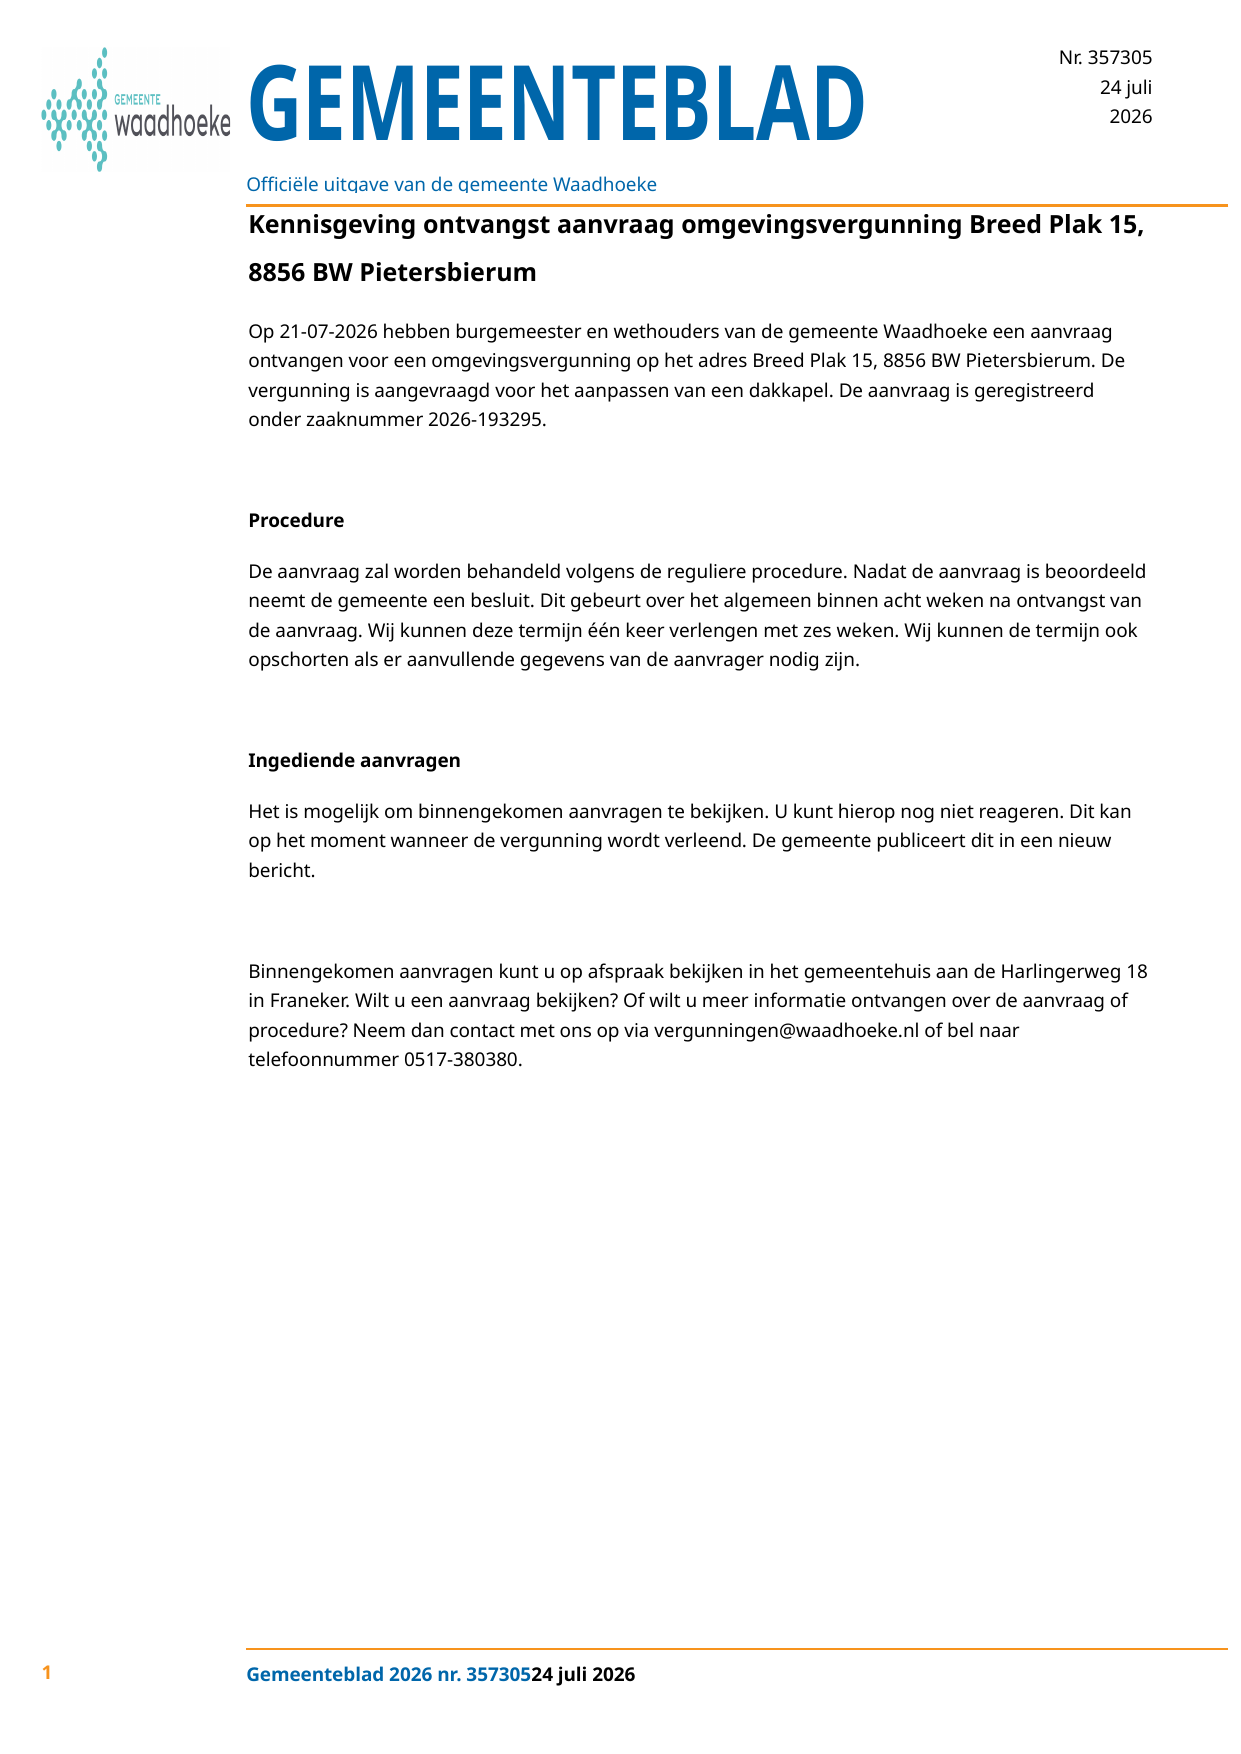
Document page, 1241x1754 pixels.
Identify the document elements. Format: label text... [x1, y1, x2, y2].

text Kennisgeving ontvangst aanvraag omgevingsvergunning Breed Plak 15, 8856 BW Pietersbierum [248, 207, 1152, 288]
text Op 21-07-2026 hebben burgemeester en wethouders van de gemeente Waadhoeke een aanvraag ontvangen voor een omgevingsvergunning op het adres Breed Plak 15, 8856 BW Pietersbierum. De vergunning is aangevraagd voor het aanpassen van een dakkapel. De aanvraag is geregistreerd onder zaaknummer 2026-193295. [248, 318, 1152, 432]
picture [41, 47, 231, 172]
text De aanvraag zal worden behandeld volgens de reguliere procedure. Nadat de aanvraag is beoordeeld neemt de gemeente een besluit. Dit gebeurt over het algemeen binnen acht weken na ontvangst van de aanvraag. Wij kunnen deze termijn één keer verlengen met zes weken. Wij kunnen de termijn ook opschorten als er aanvullende gegevens van de aanvrager nodig zijn. [248, 558, 1152, 672]
text Binnengekomen aanvragen kunt u op afspraak bekijken in het gemeentehuis aan de Harlingerweg 18 in Franeker. Wilt u een aanvraag bekijken? Of wilt u meer informatie ontvangen over de aanvraag of procedure? Neem dan contact met ons op via vergunningen@waadhoeke.nl of bel naar telefoonnummer 0517-380380. [248, 958, 1152, 1072]
text Het is mogelijk om binnengekomen aanvragen te bekijken. U kunt hierop nog niet reageren. Dit kan op het moment wanneer de vergunning wordt verleend. De gemeente publiceert dit in een nieuw bericht. [248, 798, 1152, 883]
text Ingediende aanvragen [248, 747, 1152, 773]
text Procedure [248, 507, 1152, 533]
